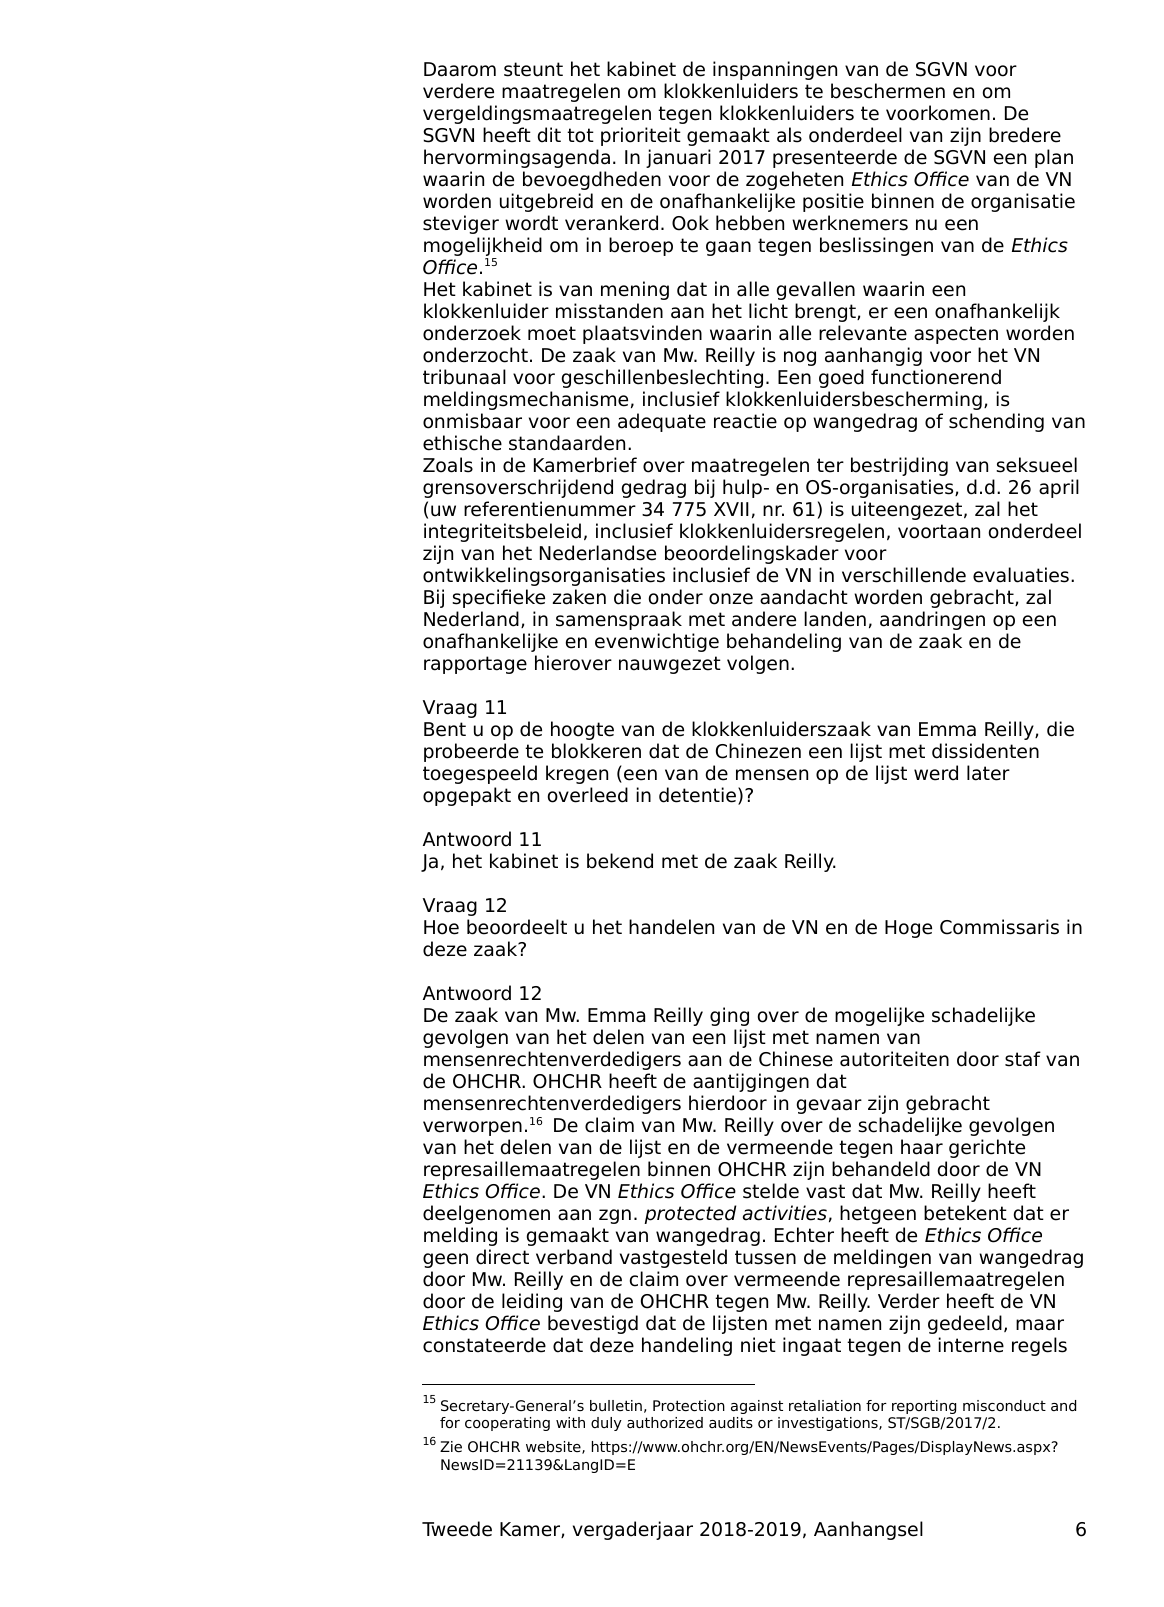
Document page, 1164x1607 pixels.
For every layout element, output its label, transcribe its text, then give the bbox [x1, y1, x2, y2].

text Ja, het kabinet is bekend met de zaak Reilly. [422, 851, 1087, 873]
text Zie OHCHR website, https://www.ohchr.org/EN/NewsEvents/Pages/DisplayNews.aspx?NewsID=21139&LangID=E [422, 1435, 1087, 1474]
text De zaak van Mw. Emma Reilly ging over de mogelijke schadelijke gevolgen van het delen van een lijst met namen van mensenrechtenverdedigers aan de Chinese autoriteiten door staf van de OHCHR. OHCHR heeft de aantijgingen dat mensenrechtenverdedigers hierdoor in gevaar zijn gebracht verworpen. De claim van Mw. Reilly over de schadelijke gevolgen van het delen van de lijst en de vermeende tegen haar gerichte represaillemaatregelen binnen OHCHR zijn behandeld door de VN Ethics Office. De VN Ethics Office stelde vast dat Mw. Reilly heeft deelgenomen aan zgn. protected activities, hetgeen betekent dat er melding is gemaakt van wangedrag. Echter heeft de Ethics Office geen direct verband vastgesteld tussen de meldingen van wangedrag door Mw. Reilly en de claim over vermeende represaillemaatregelen door de leiding van de OHCHR tegen Mw. Reilly. Verder heeft de VN Ethics Office bevestigd dat de lijsten met namen zijn gedeeld, maar constateerde dat deze handeling niet ingaat tegen de interne regels [422, 1005, 1087, 1357]
text Vraag 12 [422, 895, 1087, 917]
text Hoe beoordeelt u het handelen van de VN en de Hoge Commissaris in deze zaak? [422, 917, 1087, 961]
text Secretary-General’s bulletin, Protection against retaliation for reporting misconduct and for cooperating with duly authorized audits or investigations, ST/SGB/2017/2. [422, 1393, 1087, 1432]
text Antwoord 12 [422, 983, 1087, 1005]
text Daarom steunt het kabinet de inspanningen van de SGVN voor verdere maatregelen om klokkenluiders te beschermen en om vergeldingsmaatregelen tegen klokkenluiders te voorkomen. De SGVN heeft dit tot prioriteit gemaakt als onderdeel van zijn bredere hervormingsagenda. In januari 2017 presenteerde de SGVN een plan waarin de bevoegdheden voor de zogeheten Ethics Office van de VN worden uitgebreid en de onafhankelijke positie binnen de organisatie steviger wordt verankerd. Ook hebben werknemers nu een mogelijkheid om in beroep te gaan tegen beslissingen van de Ethics Office. [422, 59, 1087, 279]
text Bent u op de hoogte van de klokkenluiderszaak van Emma Reilly, die probeerde te blokkeren dat de Chinezen een lijst met dissidenten toegespeeld kregen (een van de mensen op de lijst werd later opgepakt en overleed in detentie)? [422, 719, 1087, 807]
text Antwoord 11 [422, 829, 1087, 851]
text Het kabinet is van mening dat in alle gevallen waarin een klokkenluider misstanden aan het licht brengt, er een onafhankelijk onderzoek moet plaatsvinden waarin alle relevante aspecten worden onderzocht. De zaak van Mw. Reilly is nog aanhangig voor het VN tribunaal voor geschillenbeslechting. Een goed functionerend meldingsmechanisme, inclusief klokkenluidersbescherming, is onmisbaar voor een adequate reactie op wangedrag of schending van ethische standaarden. [422, 279, 1087, 455]
text Vraag 11 [422, 697, 1087, 719]
text Zoals in de Kamerbrief over maatregelen ter bestrijding van seksueel grensoverschrijdend gedrag bij hulp- en OS-organisaties, d.d. 26 april (uw referentienummer 34 775 XVII, nr. 61) is uiteengezet, zal het integriteitsbeleid, inclusief klokkenluidersregelen, voortaan onderdeel zijn van het Nederlandse beoordelingskader voor ontwikkelingsorganisaties inclusief de VN in verschillende evaluaties. Bij specifieke zaken die onder onze aandacht worden gebracht, zal Nederland, in samenspraak met andere landen, aandringen op een onafhankelijke en evenwichtige behandeling van de zaak en de rapportage hierover nauwgezet volgen. [422, 455, 1087, 674]
